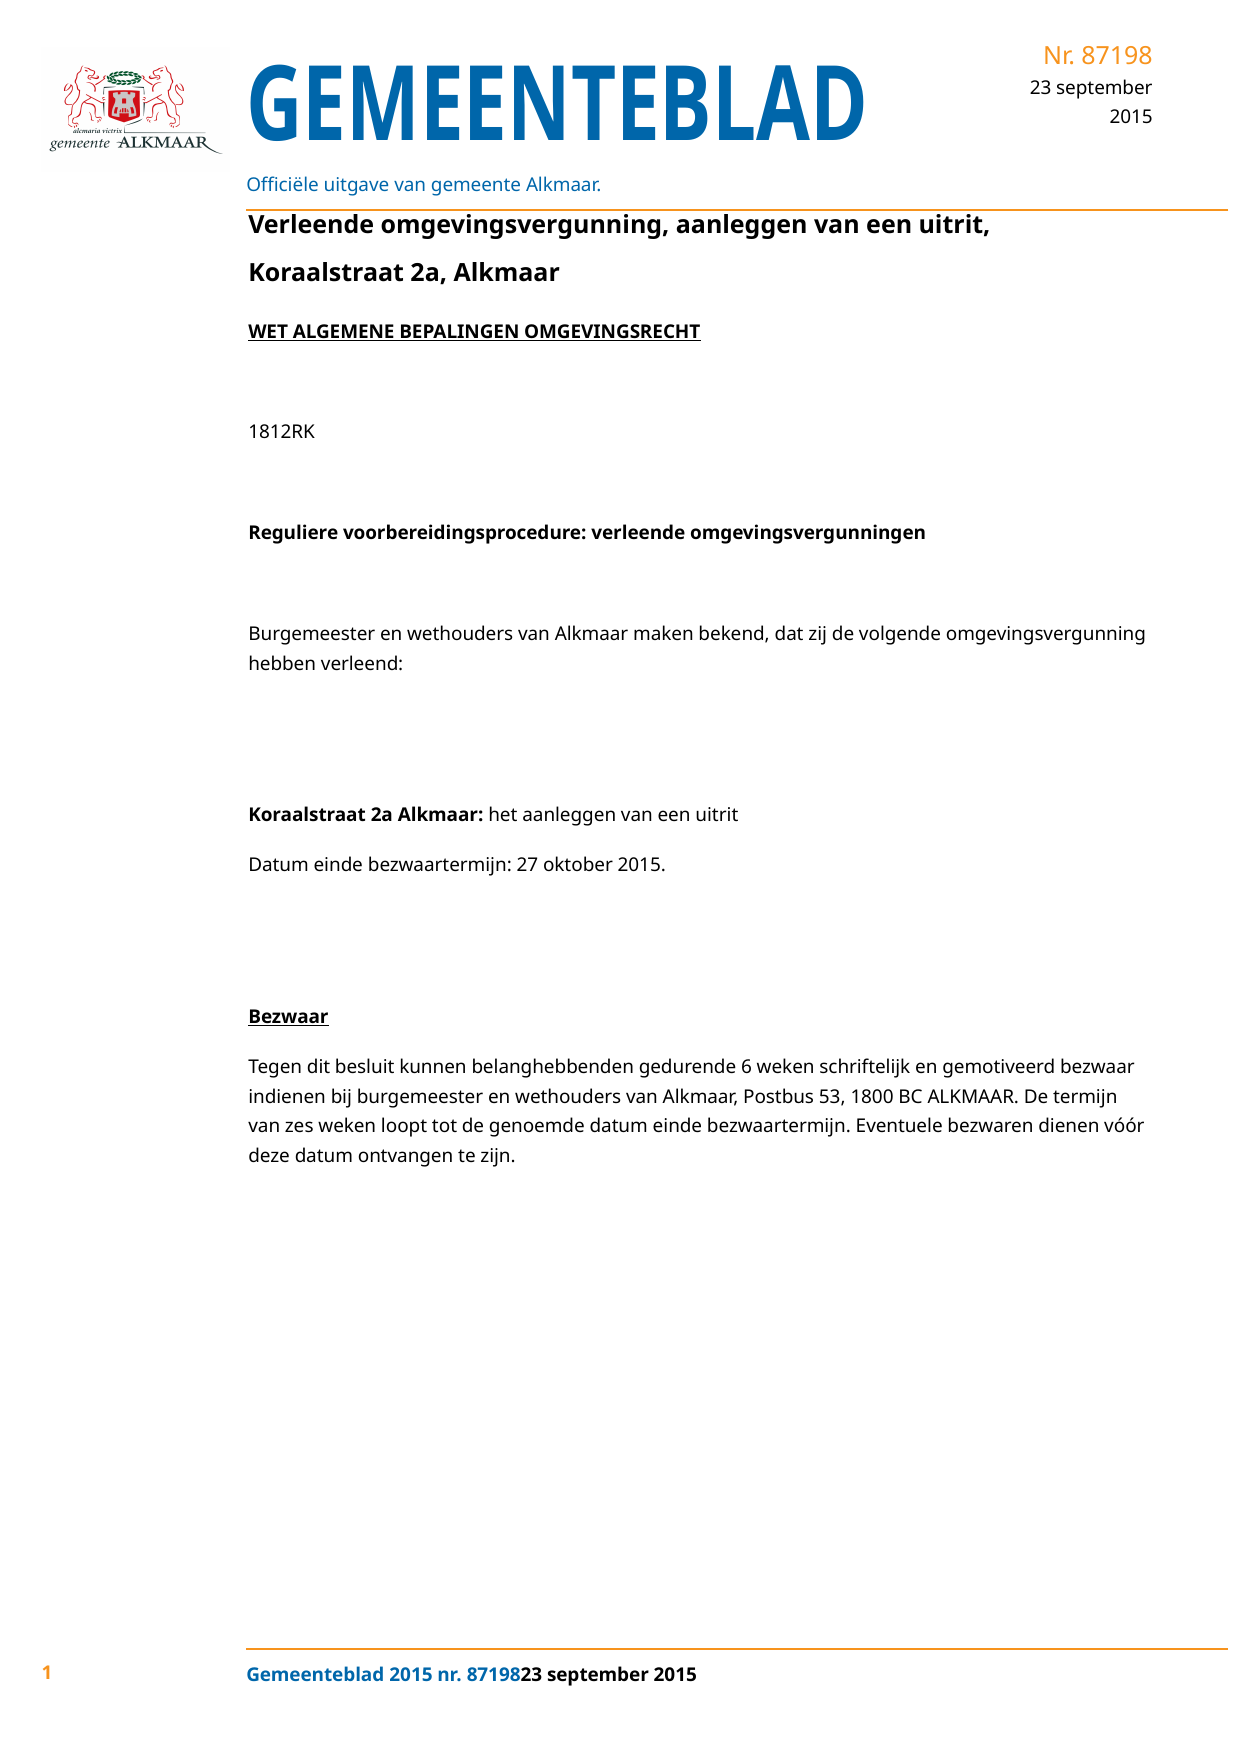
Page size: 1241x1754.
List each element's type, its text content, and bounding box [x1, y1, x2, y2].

picture [41, 47, 231, 172]
text Koraalstraat 2a Alkmaar: het aanleggen van een uitrit [248, 801, 1152, 827]
text Bezwaar [248, 1003, 1152, 1029]
text Reguliere voorbereidingsprocedure: verleende omgevingsvergunningen [248, 519, 1152, 545]
text Burgemeester en wethouders van Alkmaar maken bekend, dat zij de volgende omgevingsvergunning hebben verleend: [248, 620, 1152, 676]
text Verleende omgevingsvergunning, aanleggen van een uitrit, Koraalstraat 2a, Alkmaar [248, 211, 1152, 288]
text Tegen dit besluit kunnen belanghebbenden gedurende 6 weken schriftelijk en gemotiveerd bezwaar indienen bij burgemeester en wethouders van Alkmaar, Postbus 53, 1800 BC ALKMAAR. De termijn van zes weken loopt tot de genoemde datum einde bezwaartermijn. Eventuele bezwaren dienen vóór deze datum ontvangen te zijn. [248, 1053, 1152, 1168]
text WET ALGEMENE BEPALINGEN OMGEVINGSRECHT [248, 318, 1152, 344]
text Datum einde bezwaartermijn: 27 oktober 2015. [248, 852, 1152, 877]
text 1812RK [248, 419, 1152, 444]
